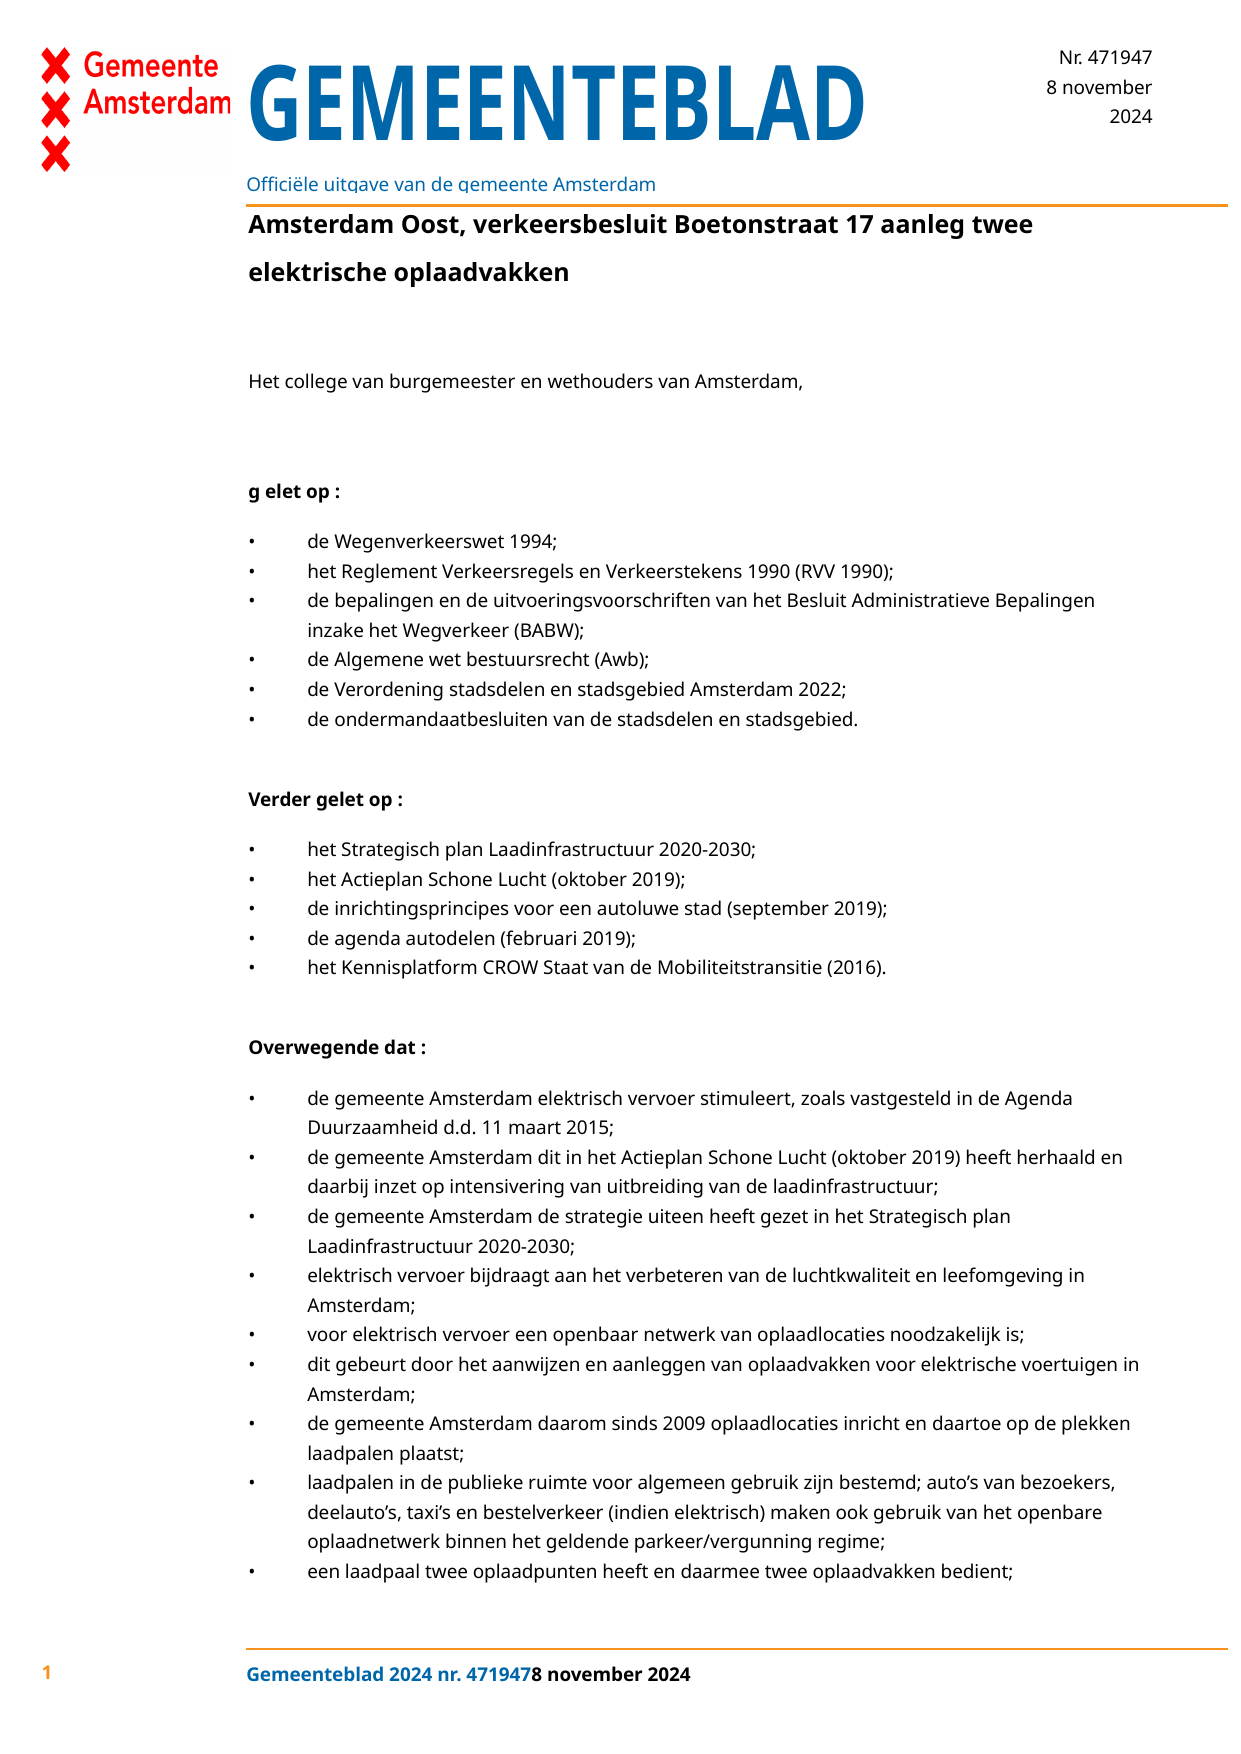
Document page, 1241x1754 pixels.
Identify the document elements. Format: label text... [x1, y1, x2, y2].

list het Actieplan Schone Lucht (oktober 2019); [248, 866, 1152, 891]
list dit gebeurt door het aanwijzen en aanleggen van oplaadvakken voor elektrische voertuigen in Amsterdam; [248, 1351, 1152, 1406]
list de gemeente Amsterdam de strategie uiteen heeft gezet in het Strategisch plan Laadinfrastructuur 2020-2030; [248, 1203, 1152, 1258]
list elektrisch vervoer bijdraagt aan het verbeteren van de luchtkwaliteit en leefomgeving in Amsterdam; [248, 1262, 1152, 1318]
list het Kennisplatform CROW Staat van de Mobiliteitstransitie (2016). [248, 954, 1152, 980]
list de bepalingen en de uitvoeringsvoorschriften van het Besluit Administratieve Bepalingen inzake het Wegverkeer (BABW); [248, 587, 1152, 643]
list het Reglement Verkeersregels en Verkeerstekens 1990 (RVV 1990); [248, 558, 1152, 583]
list de Wegenverkeerswet 1994; [248, 528, 1152, 554]
list de inrichtingsprincipes voor een autoluwe stad (september 2019); [248, 895, 1152, 921]
list de Algemene wet bestuursrecht (Awb); [248, 647, 1152, 672]
list de gemeente Amsterdam dit in het Actieplan Schone Lucht (oktober 2019) heeft herhaald en daarbij inzet op intensivering van uitbreiding van de laadinfrastructuur; [248, 1144, 1152, 1199]
text Verder gelet op : [248, 786, 1152, 811]
picture [41, 47, 231, 172]
list voor elektrisch vervoer een openbaar netwerk van oplaadlocaties noodzakelijk is; [248, 1322, 1152, 1347]
text g elet op : [248, 478, 1152, 503]
list een laadpaal twee oplaadpunten heeft en daarmee twee oplaadvakken bedient; [248, 1558, 1152, 1584]
text Overwegende dat : [248, 1034, 1152, 1060]
list de ondermandaatbesluiten van de stadsdelen en stadsgebied. [248, 706, 1152, 731]
list de Verordening stadsdelen en stadsgebied Amsterdam 2022; [248, 676, 1152, 702]
list de agenda autodelen (februari 2019); [248, 925, 1152, 951]
text Amsterdam Oost, verkeersbesluit Boetonstraat 17 aanleg twee elektrische oplaadvakken [248, 207, 1152, 288]
text Het college van burgemeester en wethouders van Amsterdam, [248, 368, 1152, 394]
list laadpalen in de publieke ruimte voor algemeen gebruik zijn bestemd; auto’s van bezoekers, deelauto’s, taxi’s en bestelverkeer (indien elektrisch) maken ook gebruik van het openbare oplaadnetwerk binnen het geldende parkeer/vergunning regime; [248, 1469, 1152, 1554]
list de gemeente Amsterdam elektrisch vervoer stimuleert, zoals vastgesteld in de Agenda Duurzaamheid d.d. 11 maart 2015; [248, 1085, 1152, 1140]
list het Strategisch plan Laadinfrastructuur 2020-2030; [248, 836, 1152, 862]
list de gemeente Amsterdam daarom sinds 2009 oplaadlocaties inricht en daartoe op de plekken laadpalen plaatst; [248, 1410, 1152, 1466]
